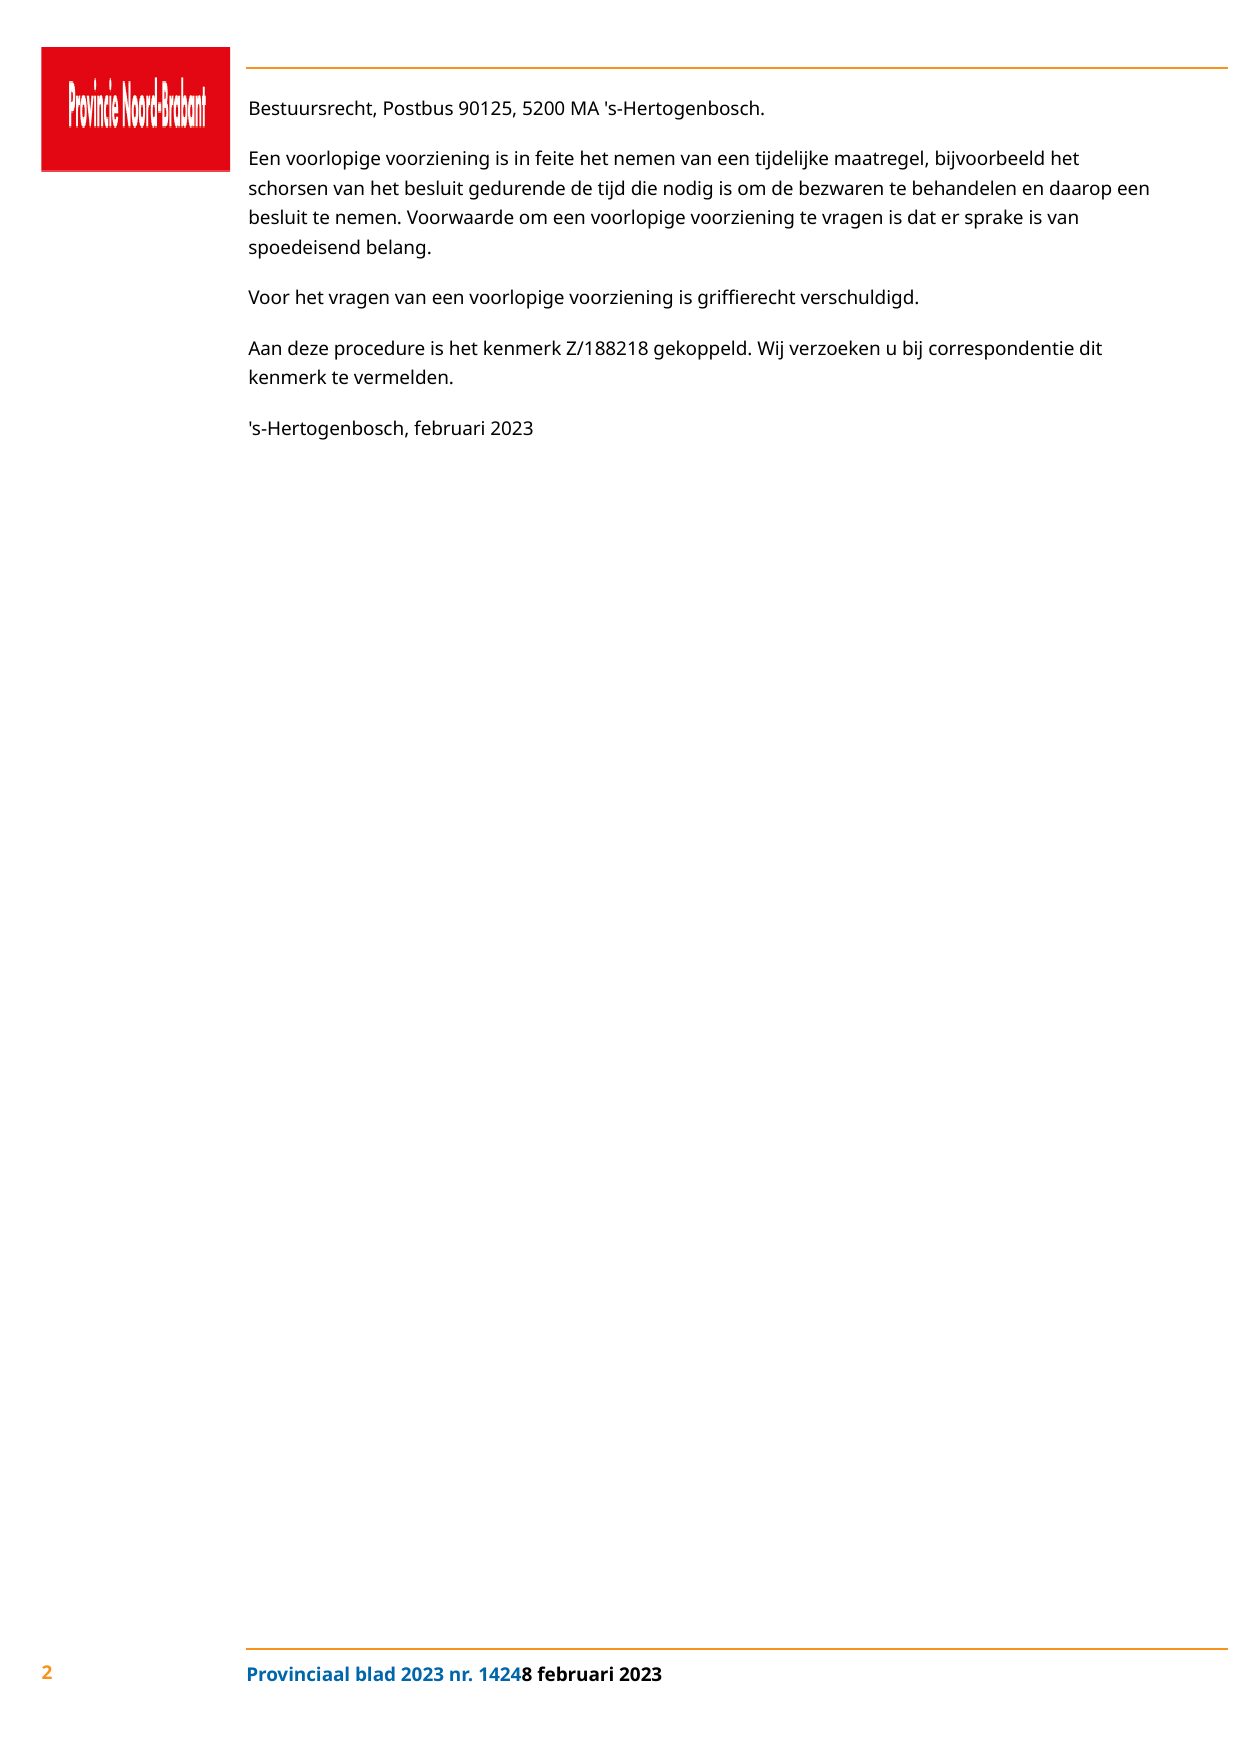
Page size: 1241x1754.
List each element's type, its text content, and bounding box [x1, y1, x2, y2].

text Bestuursrecht, Postbus 90125, 5200 MA 's-Hertogenbosch. [248, 95, 1152, 121]
picture [41, 47, 231, 172]
text 's-Hertogenbosch, februari 2023 [248, 415, 1152, 441]
text Een voorlopige voorziening is in feite het nemen van een tijdelijke maatregel, bijvoorbeeld het schorsen van het besluit gedurende de tijd die nodig is om de bezwaren te behandelen en daarop een besluit te nemen. Voorwaarde om een voorlopige voorziening te vragen is dat er sprake is van spoedeisend belang. [248, 145, 1152, 260]
text Aan deze procedure is het kenmerk Z/188218 gekoppeld. Wij verzoeken u bij correspondentie dit kenmerk te vermelden. [248, 335, 1152, 390]
text Voor het vragen van een voorlopige voorziening is griffierecht verschuldigd. [248, 284, 1152, 310]
